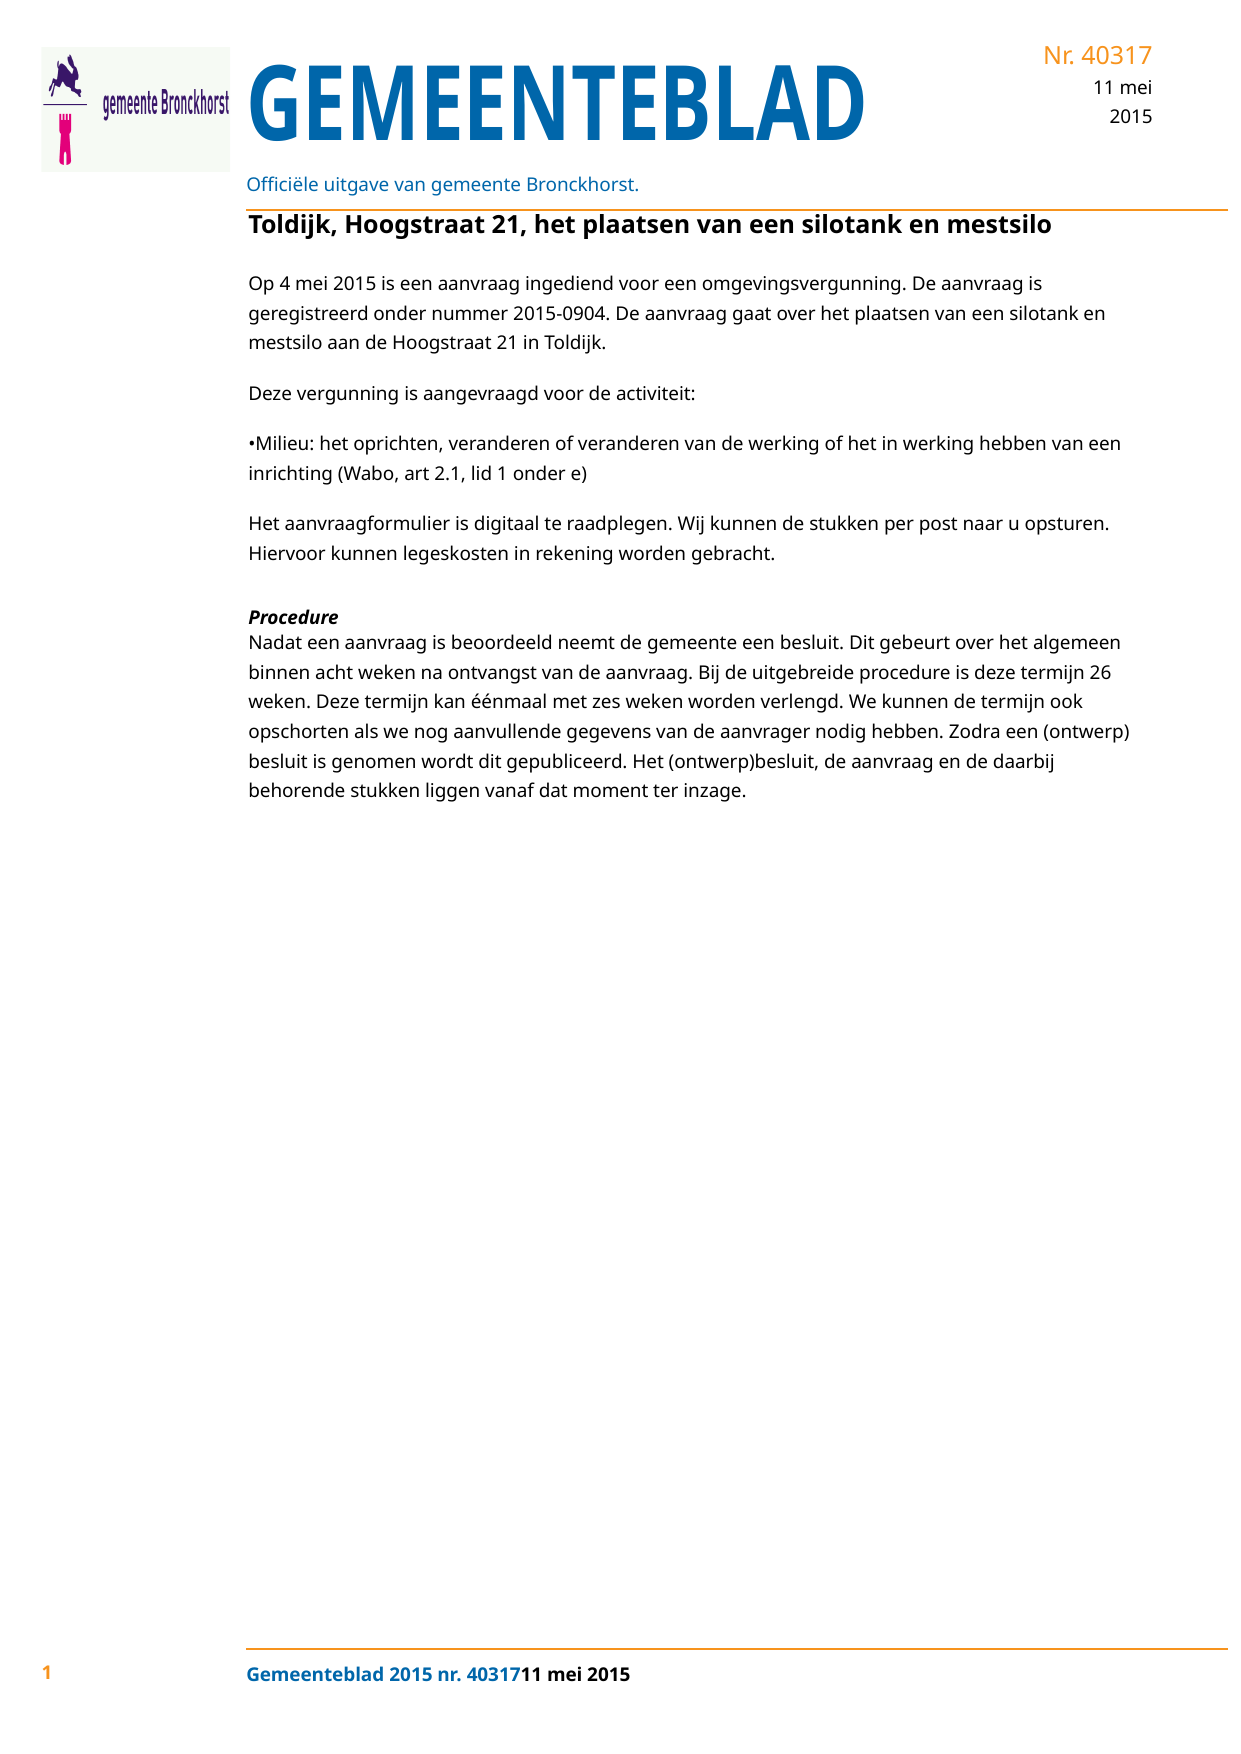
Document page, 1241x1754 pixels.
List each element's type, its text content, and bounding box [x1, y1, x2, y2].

text Op 4 mei 2015 is een aanvraag ingediend voor een omgevingsvergunning. De aanvraag is geregistreerd onder nummer 2015-0904. De aanvraag gaat over het plaatsen van een silotank en mestsilo aan de Hoogstraat 21 in Toldijk. [248, 270, 1152, 355]
text •Milieu: het oprichten, veranderen of veranderen van de werking of het in werking hebben van een inrichting (Wabo, art 2.1, lid 1 onder e) [248, 430, 1152, 486]
text Nadat een aanvraag is beoordeeld neemt de gemeente een besluit. Dit gebeurt over het algemeen binnen acht weken na ontvangst van de aanvraag. Bij de uitgebreide procedure is deze termijn 26 weken. Deze termijn kan éénmaal met zes weken worden verlengd. We kunnen de termijn ook opschorten als we nog aanvullende gegevens van de aanvrager nodig hebben. Zodra een (ontwerp) besluit is genomen wordt dit gepubliceerd. Het (ontwerp)besluit, de aanvraag en de daarbij behorende stukken liggen vanaf dat moment ter inzage. [248, 629, 1152, 803]
text Het aanvraagformulier is digitaal te raadplegen. Wij kunnen de stukken per post naar u opsturen. Hiervoor kunnen legeskosten in rekening worden gebracht. [248, 510, 1152, 566]
text Deze vergunning is aangevraagd voor de activiteit: [248, 380, 1152, 406]
picture [41, 47, 231, 172]
text Procedure [248, 604, 1152, 629]
text Toldijk, Hoogstraat 21, het plaatsen van een silotank en mestsilo [248, 211, 1152, 241]
